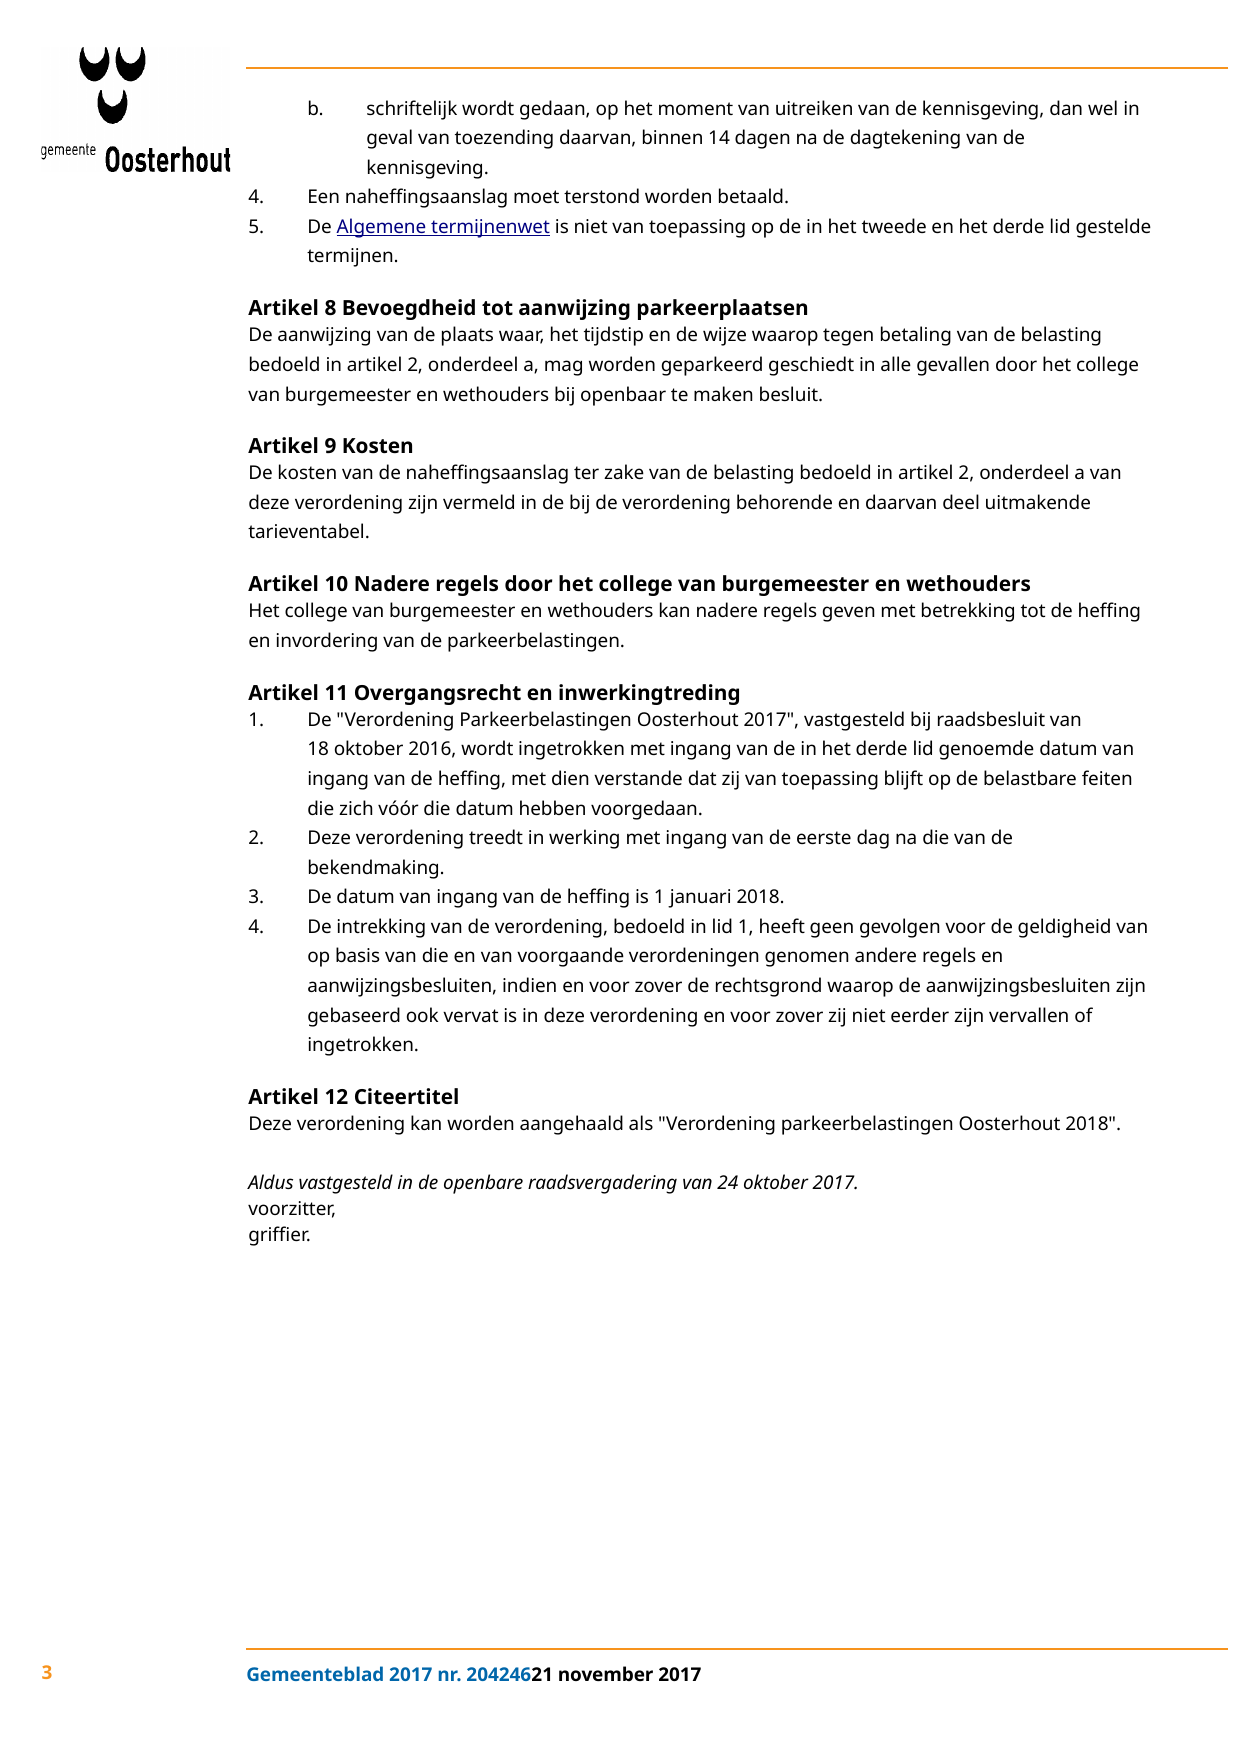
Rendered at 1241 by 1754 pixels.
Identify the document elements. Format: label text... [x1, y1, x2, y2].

text Artikel 11 Overgangsrecht en inwerkingtreding [248, 678, 1152, 706]
text Aldus vastgesteld in de openbare raadsvergadering van 24 oktober 2017. [248, 1169, 1152, 1195]
list Deze verordening treedt in werking met ingang van de eerste dag na die van de bekendmaking. [248, 824, 1152, 880]
text Deze verordening kan worden aangehaald als "Verordening parkeerbelastingen Oosterhout 2018". [248, 1110, 1152, 1136]
text voorzitter, [248, 1195, 1152, 1221]
list De intrekking van de verordening, bedoeld in lid 1, heeft geen gevolgen voor de geldigheid van op basis van die en van voorgaande verordeningen genomen andere regels en aanwijzingsbesluiten, indien en voor zover de rechtsgrond waarop de aanwijzingsbesluiten zijn gebaseerd ook vervat is in deze verordening en voor zover zij niet eerder zijn vervallen of ingetrokken. [248, 913, 1152, 1057]
list Een naheffingsaanslag moet terstond worden betaald. [248, 183, 1152, 209]
text Artikel 9 Kosten [248, 431, 1152, 459]
text De kosten van de naheffingsaanslag ter zake van de belasting bedoeld in artikel 2, onderdeel a van deze verordening zijn vermeld in de bij de verordening behorende en daarvan deel uitmakende tarieventabel. [248, 459, 1152, 544]
text De aanwijzing van de plaats waar, het tijdstip en de wijze waarop tegen betaling van de belasting bedoeld in artikel 2, onderdeel a, mag worden geparkeerd geschiedt in alle gevallen door het college van burgemeester en wethouders bij openbaar te maken besluit. [248, 322, 1152, 406]
text griffier. [248, 1221, 1152, 1247]
list schriftelijk wordt gedaan, op het moment van uitreiken van de kennisgeving, dan wel in geval van toezending daarvan, binnen 14 dagen na de dagtekening van de kennisgeving. [307, 95, 1152, 180]
text Het college van burgemeester en wethouders kan nadere regels geven met betrekking tot de heffing en invordering van de parkeerbelastingen. [248, 598, 1152, 653]
picture [41, 47, 231, 172]
text Artikel 10 Nadere regels door het college van burgemeester en wethouders [248, 569, 1152, 598]
list De "Verordening Parkeerbelastingen Oosterhout 2017", vastgesteld bij raadsbesluit van 18 oktober 2016, wordt ingetrokken met ingang van de in het derde lid genoemde datum van ingang van de heffing, met dien verstande dat zij van toepassing blijft op de belastbare feiten die zich vóór die datum hebben voorgedaan. [248, 706, 1152, 821]
text Artikel 12 Citeertitel [248, 1082, 1152, 1110]
list De Algemene termijnenwet is niet van toepassing op de in het tweede en het derde lid gestelde termijnen. [248, 213, 1152, 268]
text Artikel 8 Bevoegdheid tot aanwijzing parkeerplaatsen [248, 293, 1152, 322]
list De datum van ingang van de heffing is 1 januari 2018. [248, 883, 1152, 909]
